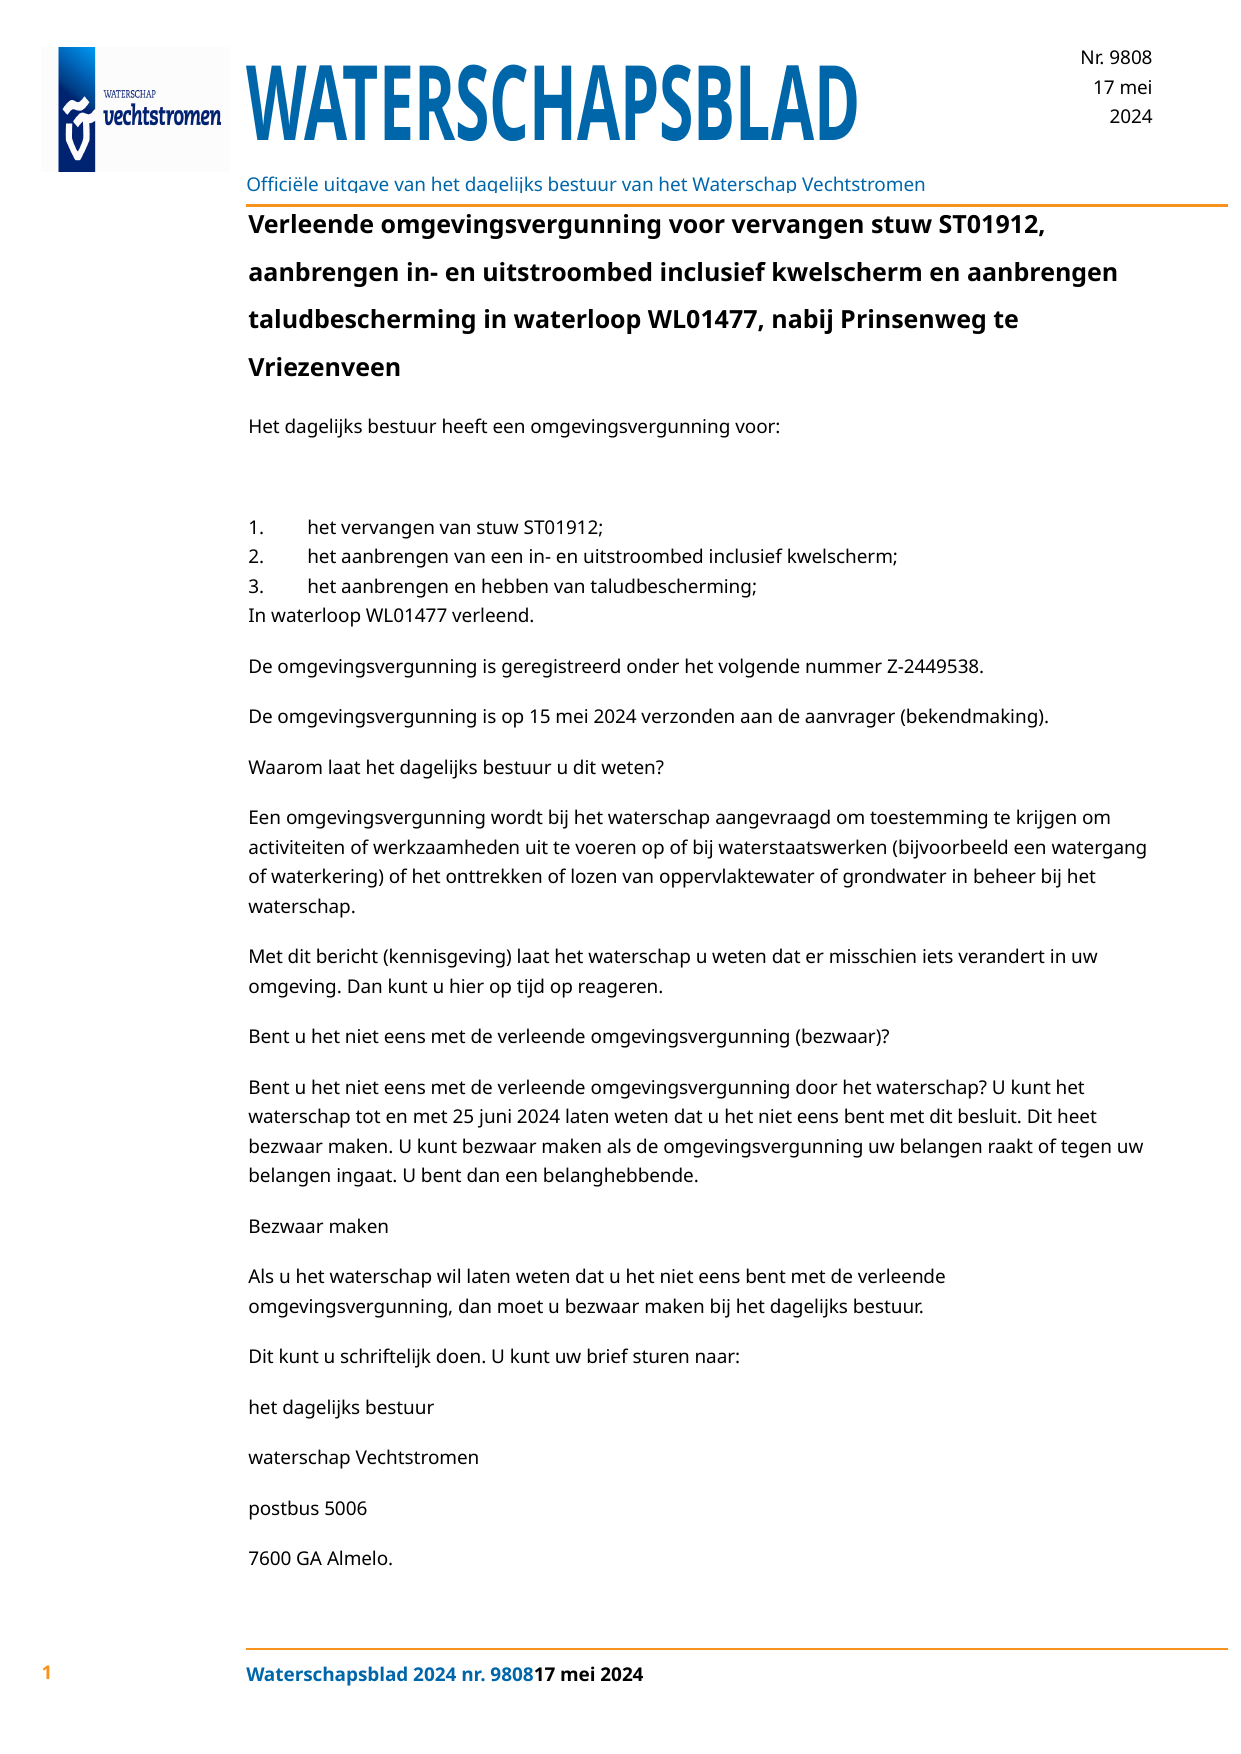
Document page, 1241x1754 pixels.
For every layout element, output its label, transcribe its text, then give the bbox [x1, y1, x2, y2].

list het vervangen van stuw ST01912; [248, 514, 1152, 540]
picture [41, 47, 231, 172]
text Bezwaar maken [248, 1213, 1152, 1239]
text Dit kunt u schriftelijk doen. U kunt uw brief sturen naar: [248, 1343, 1152, 1369]
text De omgevingsvergunning is geregistreerd onder het volgende nummer Z-2449538. [248, 653, 1152, 679]
text Met dit bericht (kennisgeving) laat het waterschap u weten dat er misschien iets verandert in uw omgeving. Dan kunt u hier op tijd op reageren. [248, 943, 1152, 999]
text postbus 5006 [248, 1495, 1152, 1521]
text De omgevingsvergunning is op 15 mei 2024 verzonden aan de aanvrager (bekendmaking). [248, 703, 1152, 729]
text waterschap Vechtstromen [248, 1444, 1152, 1470]
list het aanbrengen van een in- en uitstroombed inclusief kwelscherm; [248, 543, 1152, 569]
text het dagelijks bestuur [248, 1394, 1152, 1420]
text In waterloop WL01477 verleend. [248, 603, 1152, 628]
text Het dagelijks bestuur heeft een omgevingsvergunning voor: [248, 413, 1152, 439]
text Waarom laat het dagelijks bestuur u dit weten? [248, 754, 1152, 780]
text Verleende omgevingsvergunning voor vervangen stuw ST01912, aanbrengen in- en uitstroombed inclusief kwelscherm en aanbrengen taludbescherming in waterloop WL01477, nabij Prinsenweg te Vriezenveen [248, 207, 1152, 384]
text Bent u het niet eens met de verleende omgevingsvergunning (bezwaar)? [248, 1023, 1152, 1049]
text Een omgevingsvergunning wordt bij het waterschap aangevraagd om toestemming te krijgen om activiteiten of werkzaamheden uit te voeren op of bij waterstaatswerken (bijvoorbeeld een watergang of waterkering) of het onttrekken of lozen van oppervlaktewater of grondwater in beheer bij het waterschap. [248, 804, 1152, 919]
text 7600 GA Almelo. [248, 1545, 1152, 1571]
list het aanbrengen en hebben van taludbescherming; [248, 573, 1152, 599]
text Als u het waterschap wil laten weten dat u het niet eens bent met de verleende omgevingsvergunning, dan moet u bezwaar maken bij het dagelijks bestuur. [248, 1263, 1152, 1319]
text Bent u het niet eens met de verleende omgevingsvergunning door het waterschap? U kunt het waterschap tot en met 25 juni 2024 laten weten dat u het niet eens bent met dit besluit. Dit heet bezwaar maken. U kunt bezwaar maken als de omgevingsvergunning uw belangen raakt of tegen uw belangen ingaat. U bent dan een belanghebbende. [248, 1074, 1152, 1188]
